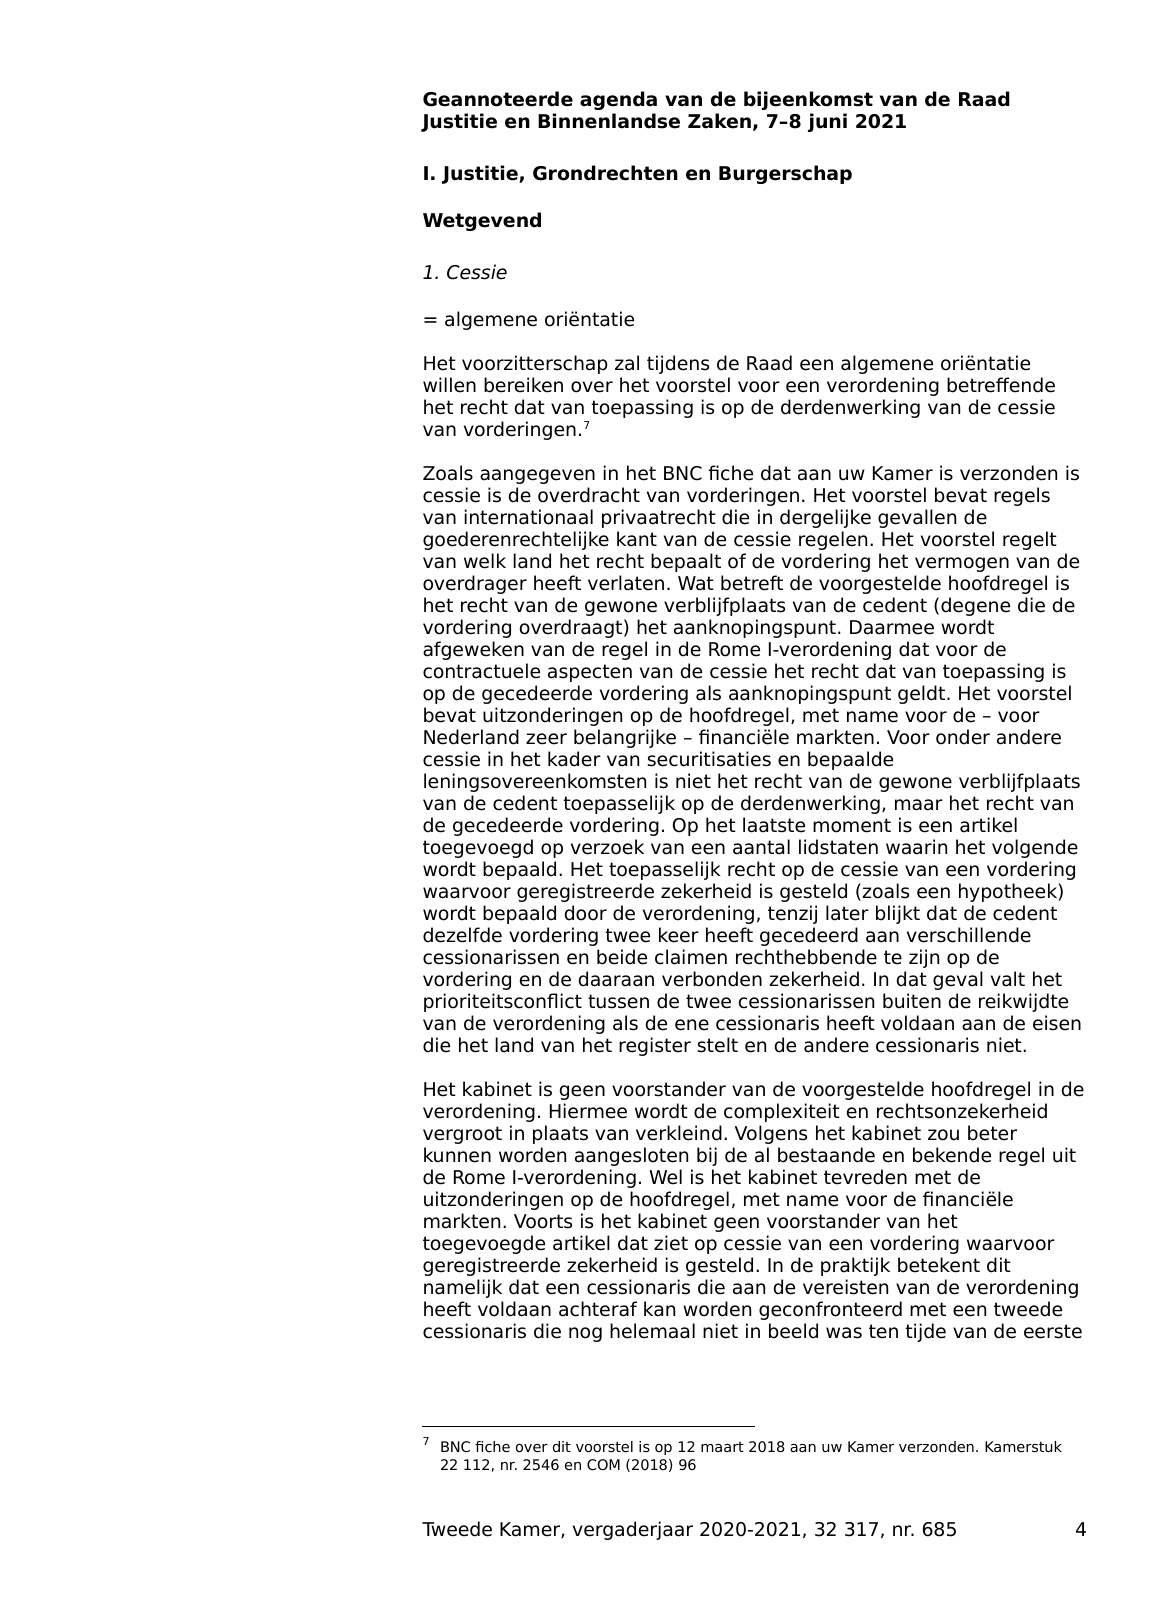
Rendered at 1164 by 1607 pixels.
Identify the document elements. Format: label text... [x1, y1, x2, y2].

text = algemene oriëntatie [422, 309, 1087, 331]
subtitle Geannoteerde agenda van de bijeenkomst van de Raad Justitie en Binnenlandse Zaken, 7–8 juni 2021 [422, 89, 1087, 133]
text Het voorzitterschap zal tijdens de Raad een algemene oriëntatie willen bereiken over het voorstel voor een verordening betreffende het recht dat van toepassing is op de derdenwerking van de cessie van vorderingen. [422, 353, 1087, 441]
subtitle I. Justitie, Grondrechten en Burgerschap [422, 163, 1087, 185]
subtitle 1. Cessie [422, 262, 1087, 284]
text Het kabinet is geen voorstander van de voorgestelde hoofdregel in de verordening. Hiermee wordt de complexiteit en rechtsonzekerheid vergroot in plaats van verkleind. Volgens het kabinet zou beter kunnen worden aangesloten bij de al bestaande en bekende regel uit de Rome I-verordening. Wel is het kabinet tevreden met de uitzonderingen op de hoofdregel, met name voor de financiële markten. Voorts is het kabinet geen voorstander van het toegevoegde artikel dat ziet op cessie van een vordering waarvoor geregistreerde zekerheid is gesteld. In de praktijk betekent dit namelijk dat een cessionaris die aan de vereisten van de verordening heeft voldaan achteraf kan worden geconfronteerd met een tweede cessionaris die nog helemaal niet in beeld was ten tijde van de eerste [422, 1079, 1087, 1343]
text BNC fiche over dit voorstel is op 12 maart 2018 aan uw Kamer verzonden. Kamerstuk 22 112, nr. 2546 en COM (2018) 96 [422, 1435, 1087, 1474]
subtitle Wetgevend [422, 210, 1087, 232]
text Zoals aangegeven in het BNC fiche dat aan uw Kamer is verzonden is cessie is de overdracht van vorderingen. Het voorstel bevat regels van internationaal privaatrecht die in dergelijke gevallen de goederenrechtelijke kant van de cessie regelen. Het voorstel regelt van welk land het recht bepaalt of de vordering het vermogen van de overdrager heeft verlaten. Wat betreft de voorgestelde hoofdregel is het recht van de gewone verblijfplaats van de cedent (degene die de vordering overdraagt) het aanknopingspunt. Daarmee wordt afgeweken van de regel in de Rome I-verordening dat voor de contractuele aspecten van de cessie het recht dat van toepassing is op de gecedeerde vordering als aanknopingspunt geldt. Het voorstel bevat uitzonderingen op de hoofdregel, met name voor de – voor Nederland zeer belangrijke – financiële markten. Voor onder andere cessie in het kader van securitisaties en bepaalde leningsovereenkomsten is niet het recht van de gewone verblijfplaats van de cedent toepasselijk op de derdenwerking, maar het recht van de gecedeerde vordering. Op het laatste moment is een artikel toegevoegd op verzoek van een aantal lidstaten waarin het volgende wordt bepaald. Het toepasselijk recht op de cessie van een vordering waarvoor geregistreerde zekerheid is gesteld (zoals een hypotheek) wordt bepaald door de verordening, tenzij later blijkt dat de cedent dezelfde vordering twee keer heeft gecedeerd aan verschillende cessionarissen en beide claimen rechthebbende te zijn op de vordering en de daaraan verbonden zekerheid. In dat geval valt het prioriteitsconflict tussen de twee cessionarissen buiten de reikwijdte van de verordening als de ene cessionaris heeft voldaan aan de eisen die het land van het register stelt en de andere cessionaris niet. [422, 463, 1087, 1057]
